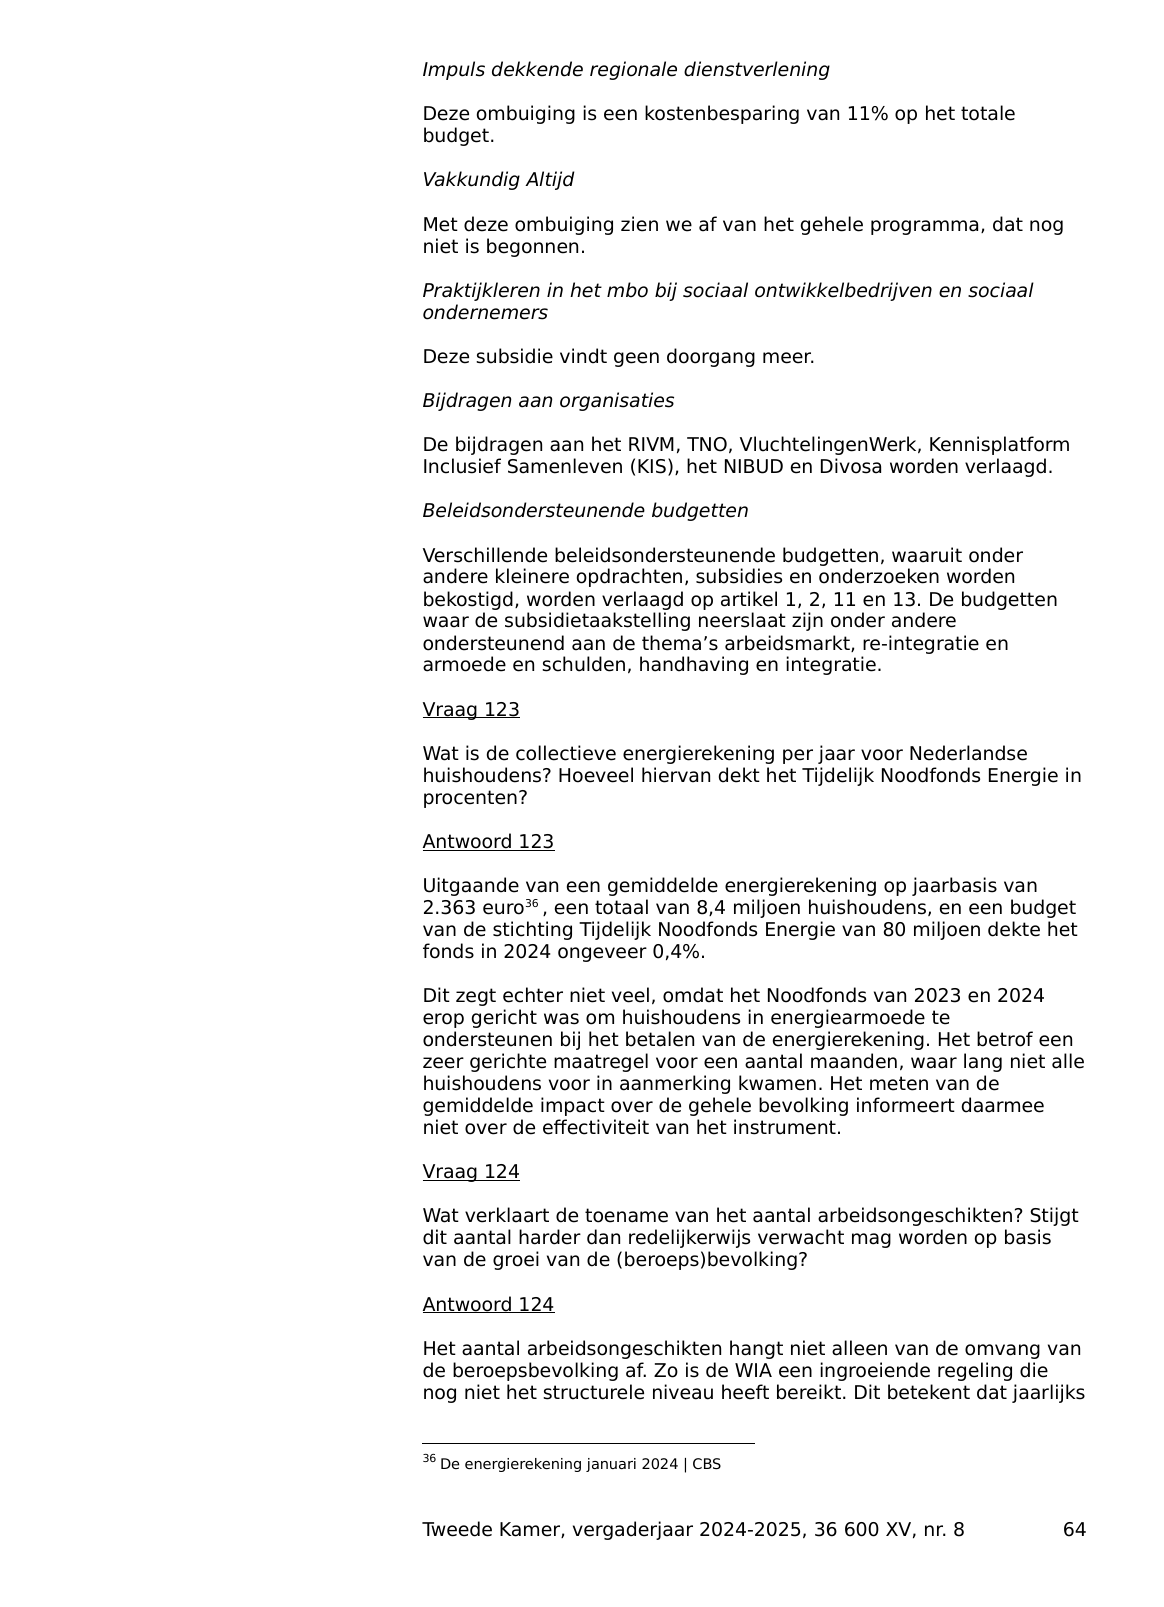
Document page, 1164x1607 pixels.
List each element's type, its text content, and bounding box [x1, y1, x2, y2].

subtitle Praktijkleren in het mbo bij sociaal ontwikkelbedrijven en sociaal ondernemers [422, 280, 1087, 324]
subtitle Vakkundig Altijd [422, 169, 1087, 191]
subtitle Vraag 124 [422, 1161, 1087, 1183]
subtitle Impuls dekkende regionale dienstverlening [422, 59, 1087, 81]
text Wat is de collectieve energierekening per jaar voor Nederlandse huishoudens? Hoeveel hiervan dekt het Tijdelijk Noodfonds Energie in procenten? [422, 743, 1087, 809]
subtitle Bijdragen aan organisaties [422, 390, 1087, 412]
text Met deze ombuiging zien we af van het gehele programma, dat nog niet is begonnen. [422, 213, 1087, 257]
text Uitgaande van een gemiddelde energierekening op jaarbasis van 2.363 euro, een totaal van 8,4 miljoen huishoudens, en een budget van de stichting Tijdelijk Noodfonds Energie van 80 miljoen dekte het fonds in 2024 ongeveer 0,4%. [422, 875, 1087, 963]
text Dit zegt echter niet veel, omdat het Noodfonds van 2023 en 2024 erop gericht was om huishoudens in energiearmoede te ondersteunen bij het betalen van de energierekening. Het betrof een zeer gerichte maatregel voor een aantal maanden, waar lang niet alle huishoudens voor in aanmerking kwamen. Het meten van de gemiddelde impact over de gehele bevolking informeert daarmee niet over de effectiviteit van het instrument. [422, 985, 1087, 1139]
subtitle Vraag 123 [422, 698, 1087, 721]
subtitle Antwoord 124 [422, 1293, 1087, 1315]
text Verschillende beleidsondersteunende budgetten, waaruit onder andere kleinere opdrachten, subsidies en onderzoeken worden bekostigd, worden verlaagd op artikel 1, 2, 11 en 13. De budgetten waar de subsidietaakstelling neerslaat zijn onder andere ondersteunend aan de thema’s arbeidsmarkt, re-integratie en armoede en schulden, handhaving en integratie. [422, 544, 1087, 676]
text De energierekening januari 2024 | CBS [422, 1452, 1087, 1474]
text Deze ombuiging is een kostenbesparing van 11% op het totale budget. [422, 103, 1087, 147]
text Wat verklaart de toename van het aantal arbeidsongeschikten? Stijgt dit aantal harder dan redelijkerwijs verwacht mag worden op basis van de groei van de (beroeps)bevolking? [422, 1205, 1087, 1271]
text De bijdragen aan het RIVM, TNO, VluchtelingenWerk, Kennisplatform Inclusief Samenleven (KIS), het NIBUD en Divosa worden verlaagd. [422, 434, 1087, 478]
text Deze subsidie vindt geen doorgang meer. [422, 346, 1087, 368]
text Het aantal arbeidsongeschikten hangt niet alleen van de omvang van de beroepsbevolking af. Zo is de WIA een ingroeiende regeling die nog niet het structurele niveau heeft bereikt. Dit betekent dat jaarlijks [422, 1338, 1087, 1403]
subtitle Beleidsondersteunende budgetten [422, 500, 1087, 522]
subtitle Antwoord 123 [422, 831, 1087, 853]
